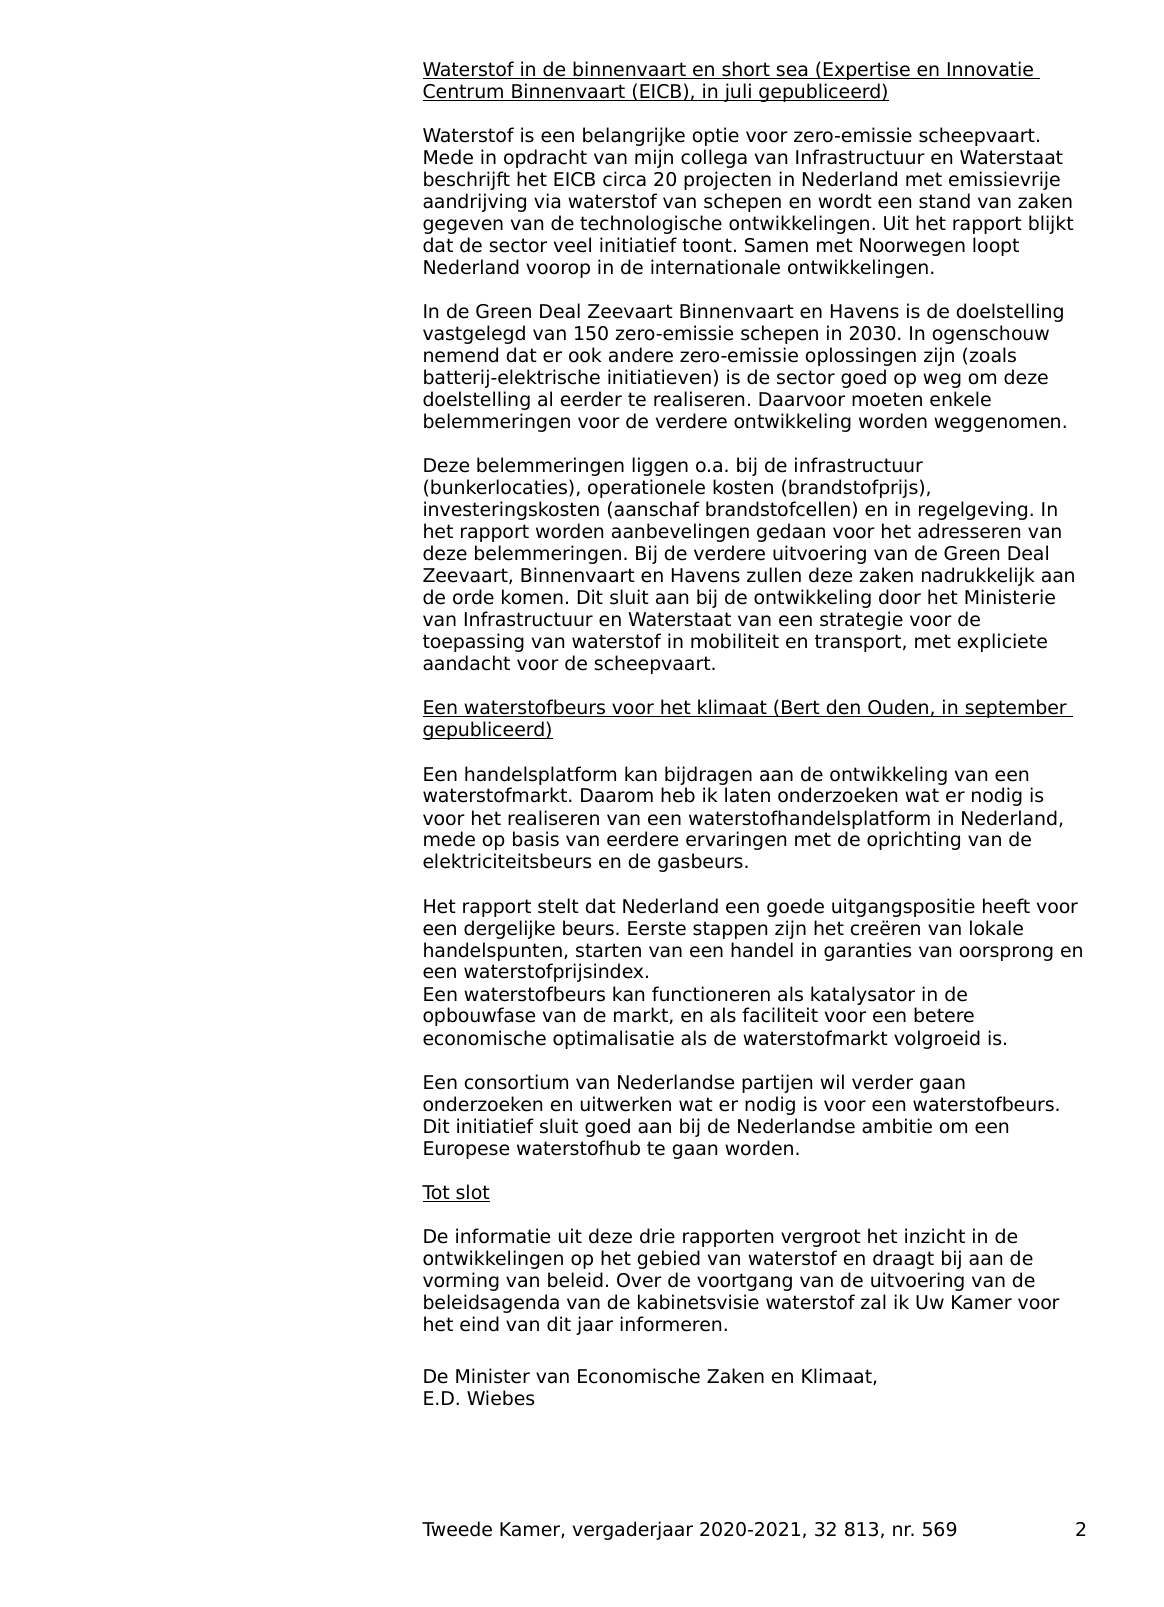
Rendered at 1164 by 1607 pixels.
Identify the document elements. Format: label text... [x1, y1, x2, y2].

subtitle Waterstof in de binnenvaart en short sea (Expertise en Innovatie Centrum Binnenvaart (EICB), in juli gepubliceerd) [422, 59, 1087, 103]
text Deze belemmeringen liggen o.a. bij de infrastructuur (bunkerlocaties), operationele kosten (brandstofprijs), investeringskosten (aanschaf brandstofcellen) en in regelgeving. In het rapport worden aanbevelingen gedaan voor het adresseren van deze belemmeringen. Bij de verdere uitvoering van de Green Deal Zeevaart, Binnenvaart en Havens zullen deze zaken nadrukkelijk aan de orde komen. Dit sluit aan bij de ontwikkeling door het Ministerie van Infrastructuur en Waterstaat van een strategie voor de toepassing van waterstof in mobiliteit en transport, met expliciete aandacht voor de scheepvaart. [422, 455, 1087, 675]
text Het rapport stelt dat Nederland een goede uitgangspositie heeft voor een dergelijke beurs. Eerste stappen zijn het creëren van lokale handelspunten, starten van een handel in garanties van oorsprong en een waterstofprijsindex. [422, 896, 1087, 983]
text In de Green Deal Zeevaart Binnenvaart en Havens is de doelstelling vastgelegd van 150 zero-emissie schepen in 2030. In ogenschouw nemend dat er ook andere zero-emissie oplossingen zijn (zoals batterij-elektrische initiatieven) is de sector goed op weg om deze doelstelling al eerder te realiseren. Daarvoor moeten enkele belemmeringen voor de verdere ontwikkeling worden weggenomen. [422, 301, 1087, 433]
text Waterstof is een belangrijke optie voor zero-emissie scheepvaart. Mede in opdracht van mijn collega van Infrastructuur en Waterstaat beschrijft het EICB circa 20 projecten in Nederland met emissievrije aandrijving via waterstof van schepen en wordt een stand van zaken gegeven van de technologische ontwikkelingen. Uit het rapport blijkt dat de sector veel initiatief toont. Samen met Noorwegen loopt Nederland voorop in de internationale ontwikkelingen. [422, 125, 1087, 279]
text Een waterstofbeurs kan functioneren als katalysator in de opbouwfase van de markt, en als faciliteit voor een betere economische optimalisatie als de waterstofmarkt volgroeid is. [422, 983, 1087, 1049]
subtitle Een waterstofbeurs voor het klimaat (Bert den Ouden, in september gepubliceerd) [422, 697, 1087, 741]
subtitle Tot slot [422, 1182, 1087, 1204]
text De informatie uit deze drie rapporten vergroot het inzicht in de ontwikkelingen op het gebied van waterstof en draagt bij aan de vorming van beleid. Over de voortgang van de uitvoering van de beleidsagenda van de kabinetsvisie waterstof zal ik Uw Kamer voor het eind van dit jaar informeren. [422, 1226, 1087, 1336]
text Een consortium van Nederlandse partijen wil verder gaan onderzoeken en uitwerken wat er nodig is voor een waterstofbeurs. Dit initiatief sluit goed aan bij de Nederlandse ambitie om een Europese waterstofhub te gaan worden. [422, 1072, 1087, 1159]
text De Minister van Economische Zaken en Klimaat, E.D. Wiebes [422, 1366, 1087, 1410]
text Een handelsplatform kan bijdragen aan de ontwikkeling van een waterstofmarkt. Daarom heb ik laten onderzoeken wat er nodig is voor het realiseren van een waterstofhandelsplatform in Nederland, mede op basis van eerdere ervaringen met de oprichting van de elektriciteitsbeurs en de gasbeurs. [422, 763, 1087, 873]
